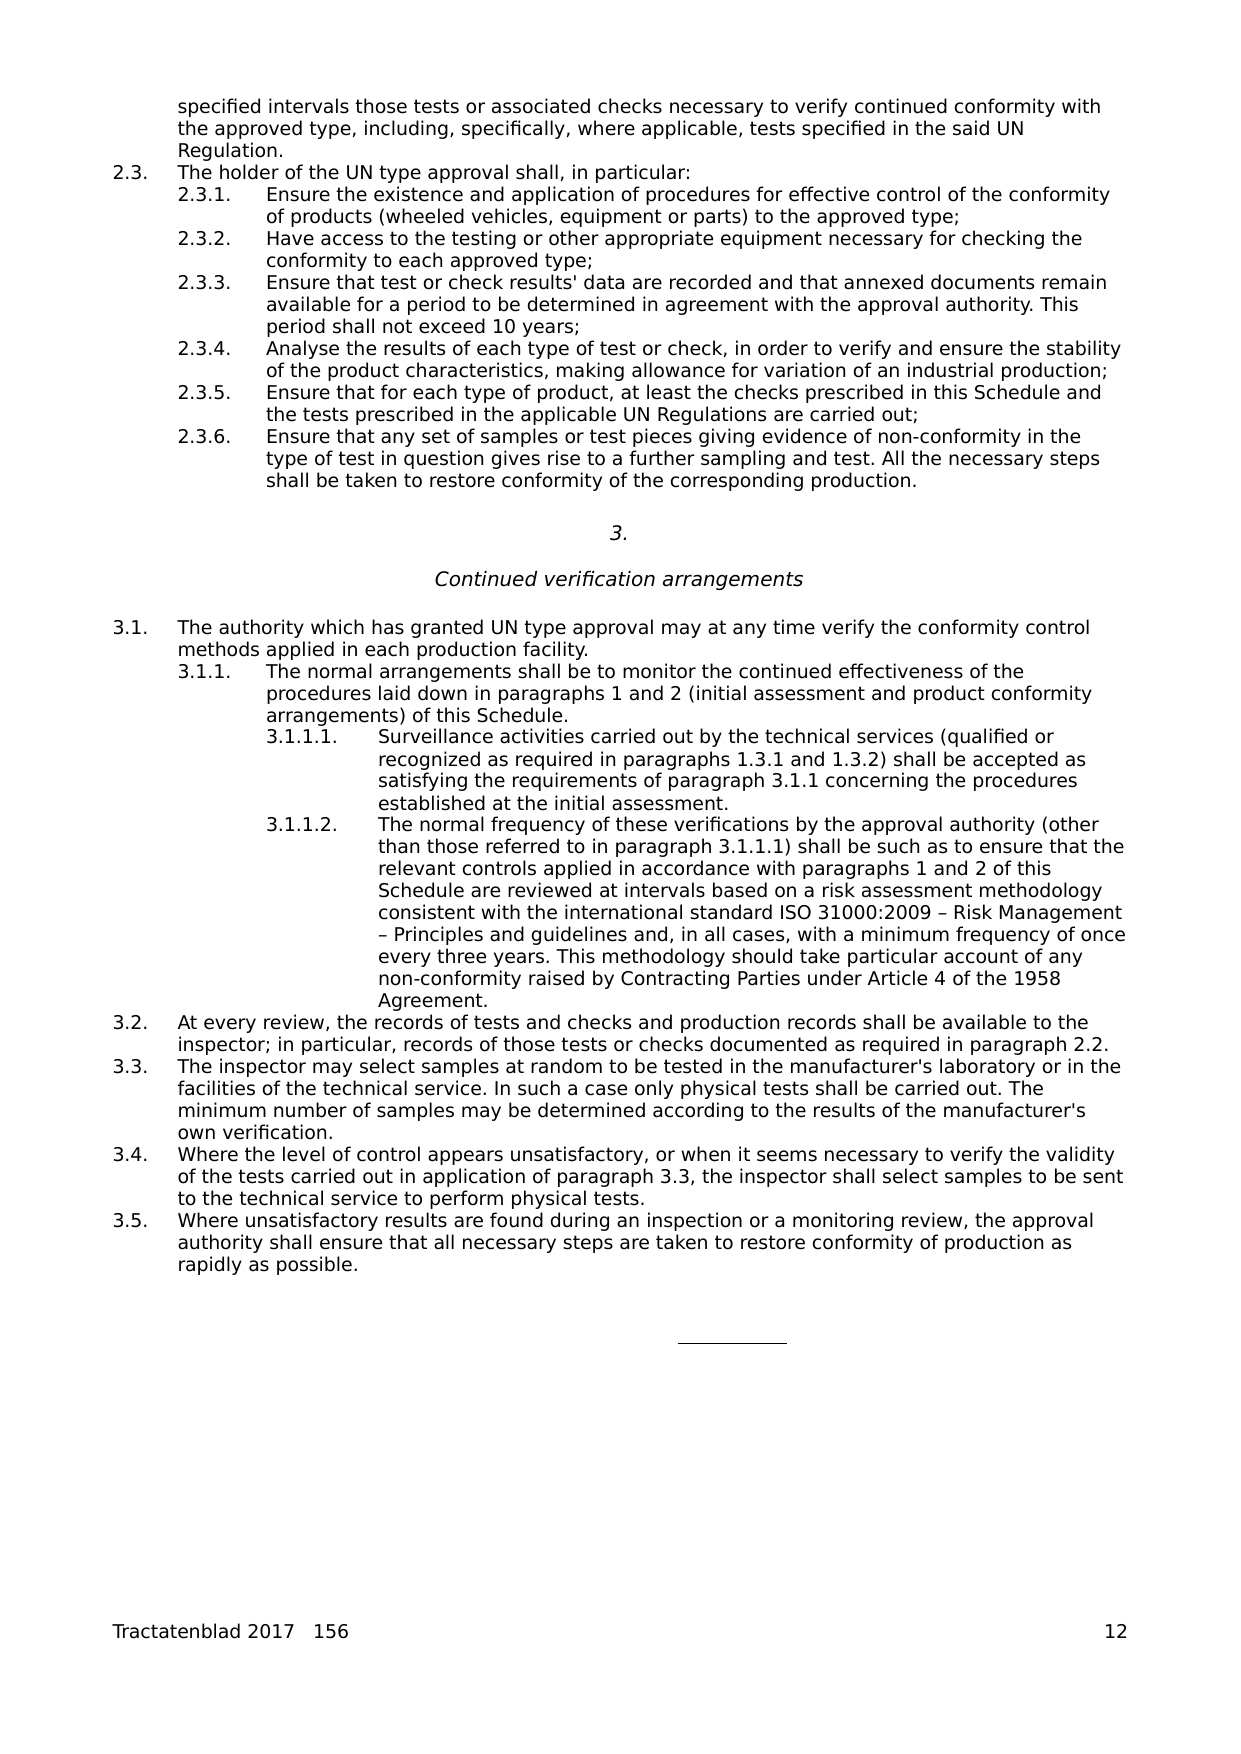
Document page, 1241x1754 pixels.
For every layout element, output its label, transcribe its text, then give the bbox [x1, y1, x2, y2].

text 3.1.1.1. Surveillance activities carried out by the technical services (qualified or recognized as required in paragraphs 1.3.1 and 1.3.2) shall be accepted as satisfying the requirements of paragraph 3.1.1 concerning the procedures established at the initial assessment. [266, 726, 1128, 814]
text 2.3.1. Ensure the existence and application of procedures for effective control of the conformity of products (wheeled vehicles, equipment or parts) to the approved type; [177, 184, 1128, 228]
text 2.3.5. Ensure that for each type of product, at least the checks prescribed in this Schedule and the tests prescribed in the applicable UN Regulations are carried out; [177, 382, 1128, 426]
text 3.1.1.2. The normal frequency of these verifications by the approval authority (other than those referred to in paragraph 3.1.1.1) shall be such as to ensure that the relevant controls applied in accordance with paragraphs 1 and 2 of this Schedule are reviewed at intervals based on a risk assessment methodology consistent with the international standard ISO 31000:2009 – Risk Management – Principles and guidelines and, in all cases, with a minimum frequency of once every three years. This methodology should take particular account of any non-conformity raised by Contracting Parties under Article 4 of the 1958 Agreement. [266, 814, 1128, 1012]
text 3.1. The authority which has granted UN type approval may at any time verify the conformity control methods applied in each production facility. [112, 617, 1128, 661]
text 3.4. Where the level of control appears unsatisfactory, or when it seems necessary to verify the validity of the tests carried out in application of paragraph 3.3, the inspector shall select samples to be sent to the technical service to perform physical tests. [112, 1144, 1128, 1210]
text 2.3.3. Ensure that test or check results' data are recorded and that annexed documents remain available for a period to be determined in agreement with the approval authority. This period shall not exceed 10 years; [177, 272, 1128, 338]
text 3.1.1. The normal arrangements shall be to monitor the continued effectiveness of the procedures laid down in paragraphs 1 and 2 (initial assessment and product conformity arrangements) of this Schedule. [177, 661, 1128, 726]
subtitle 3. Continued verification arrangements [112, 522, 1128, 592]
text 2.3.6. Ensure that any set of samples or test pieces giving evidence of non-conformity in the type of test in question gives rise to a further sampling and test. All the necessary steps shall be taken to restore conformity of the corresponding production. [177, 426, 1128, 492]
text 2.3.4. Analyse the results of each type of test or check, in order to verify and ensure the stability of the product characteristics, making allowance for variation of an industrial production; [177, 338, 1128, 382]
text 2.3.2. Have access to the testing or other appropriate equipment necessary for checking the conformity to each approved type; [177, 228, 1128, 272]
text 2.3. The holder of the UN type approval shall, in particular: [112, 162, 1128, 184]
text 3.2. At every review, the records of tests and checks and production records shall be available to the inspector; in particular, records of those tests or checks documented as required in paragraph 2.2. [112, 1012, 1128, 1056]
text 3.3. The inspector may select samples at random to be tested in the manufacturer's laboratory or in the facilities of the technical service. In such a case only physical tests shall be carried out. The minimum number of samples may be determined according to the results of the manufacturer's own verification. [112, 1056, 1128, 1144]
text specified intervals those tests or associated checks necessary to verify continued conformity with the approved type, including, specifically, where applicable, tests specified in the said UN Regulation. [112, 96, 1128, 162]
text 3.5. Where unsatisfactory results are found during an inspection or a monitoring review, the approval authority shall ensure that all necessary steps are taken to restore conformity of production as rapidly as possible. [112, 1210, 1128, 1276]
